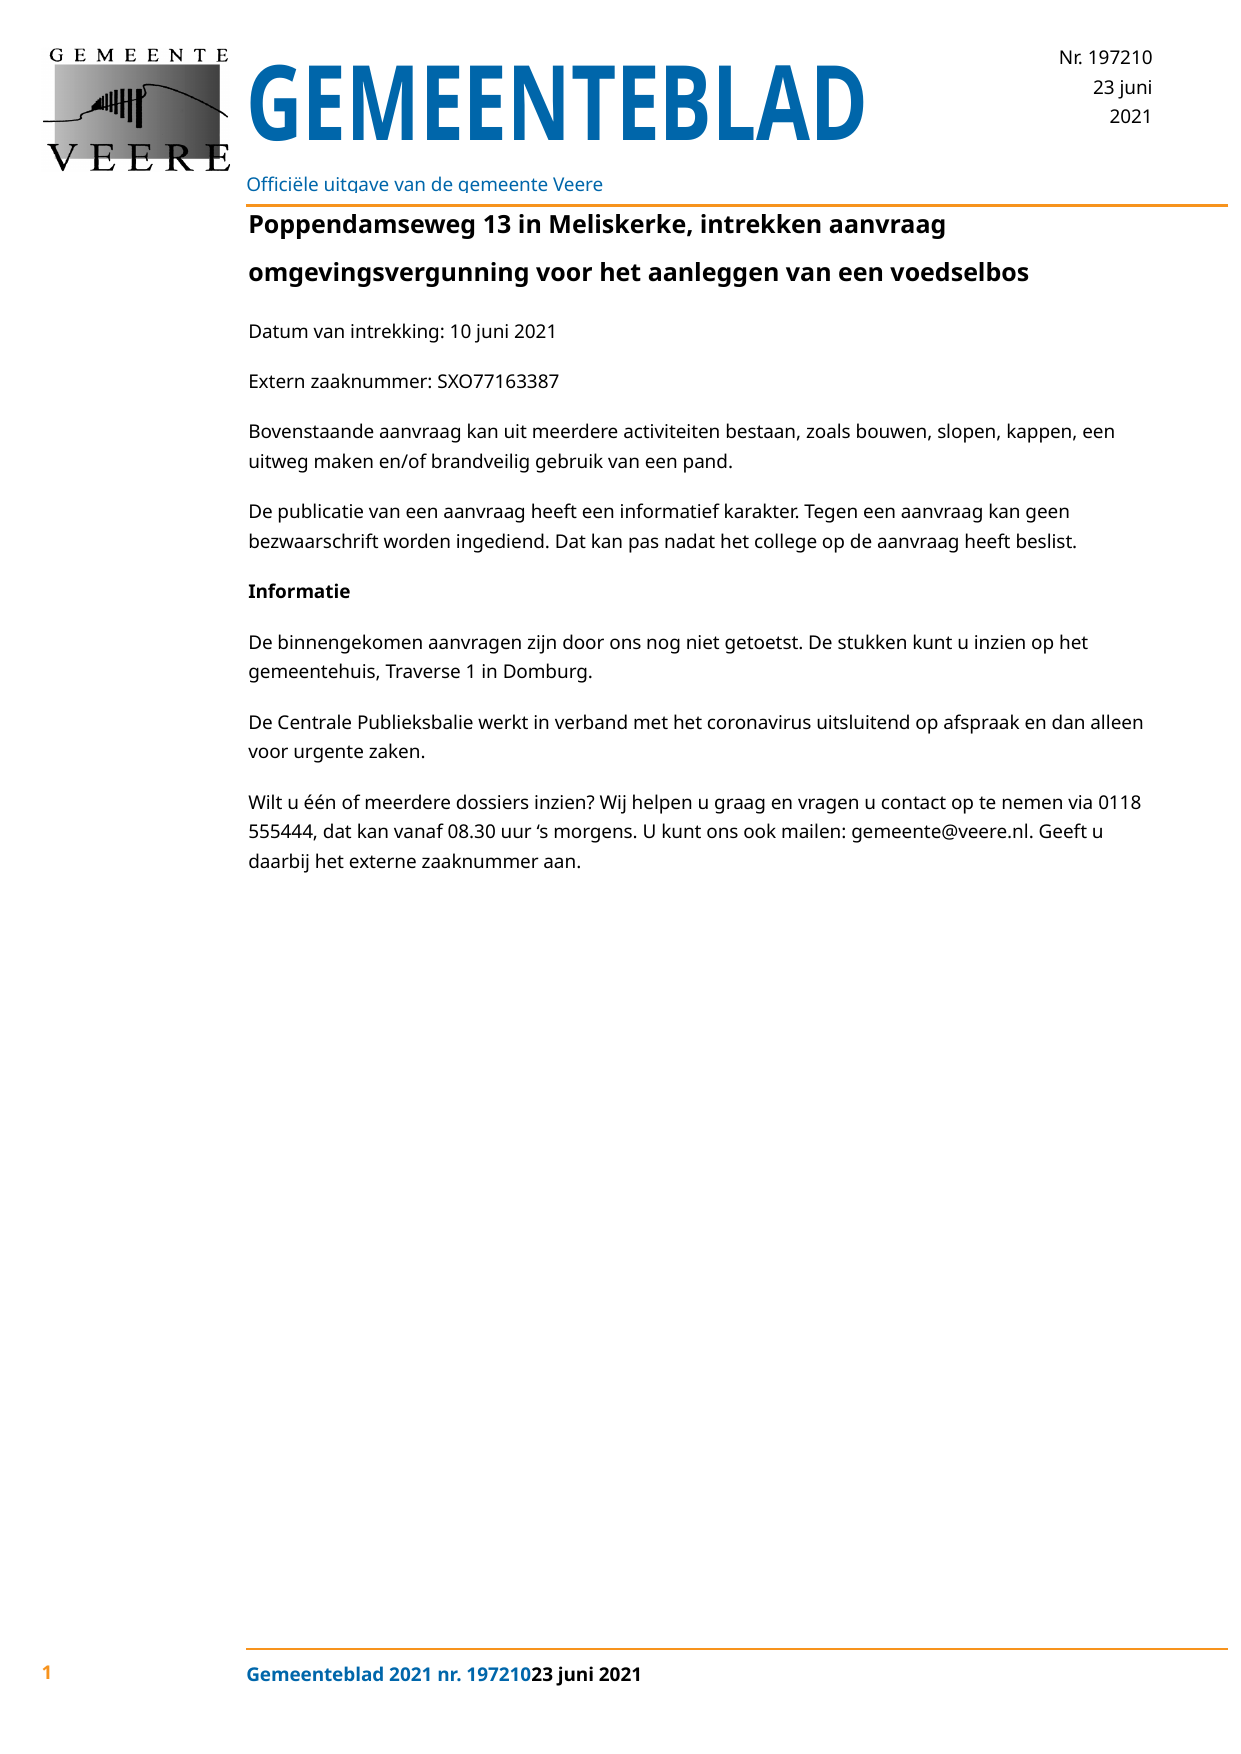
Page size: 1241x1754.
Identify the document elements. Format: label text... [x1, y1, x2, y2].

text Wilt u één of meerdere dossiers inzien? Wij helpen u graag en vragen u contact op te nemen via 0118 555444, dat kan vanaf 08.30 uur ‘s morgens. U kunt ons ook mailen: gemeente@veere.nl. Geeft u daarbij het externe zaaknummer aan. [248, 789, 1152, 874]
text De publicatie van een aanvraag heeft een informatief karakter. Tegen een aanvraag kan geen bezwaarschrift worden ingediend. Dat kan pas nadat het college op de aanvraag heeft beslist. [248, 499, 1152, 554]
text Informatie [248, 579, 1152, 604]
text Datum van intrekking: 10 juni 2021 [248, 318, 1152, 344]
picture [41, 47, 231, 172]
text Bovenstaande aanvraag kan uit meerdere activiteiten bestaan, zoals bouwen, slopen, kappen, een uitweg maken en/of brandveilig gebruik van een pand. [248, 419, 1152, 474]
text De Centrale Publieksbalie werkt in verband met het coronavirus uitsluitend op afspraak en dan alleen voor urgente zaken. [248, 709, 1152, 764]
text Extern zaaknummer: SXO77163387 [248, 368, 1152, 394]
text De binnengekomen aanvragen zijn door ons nog niet getoetst. De stukken kunt u inzien op het gemeentehuis, Traverse 1 in Domburg. [248, 629, 1152, 684]
text Poppendamseweg 13 in Meliskerke, intrekken aanvraag omgevingsvergunning voor het aanleggen van een voedselbos [248, 207, 1152, 288]
